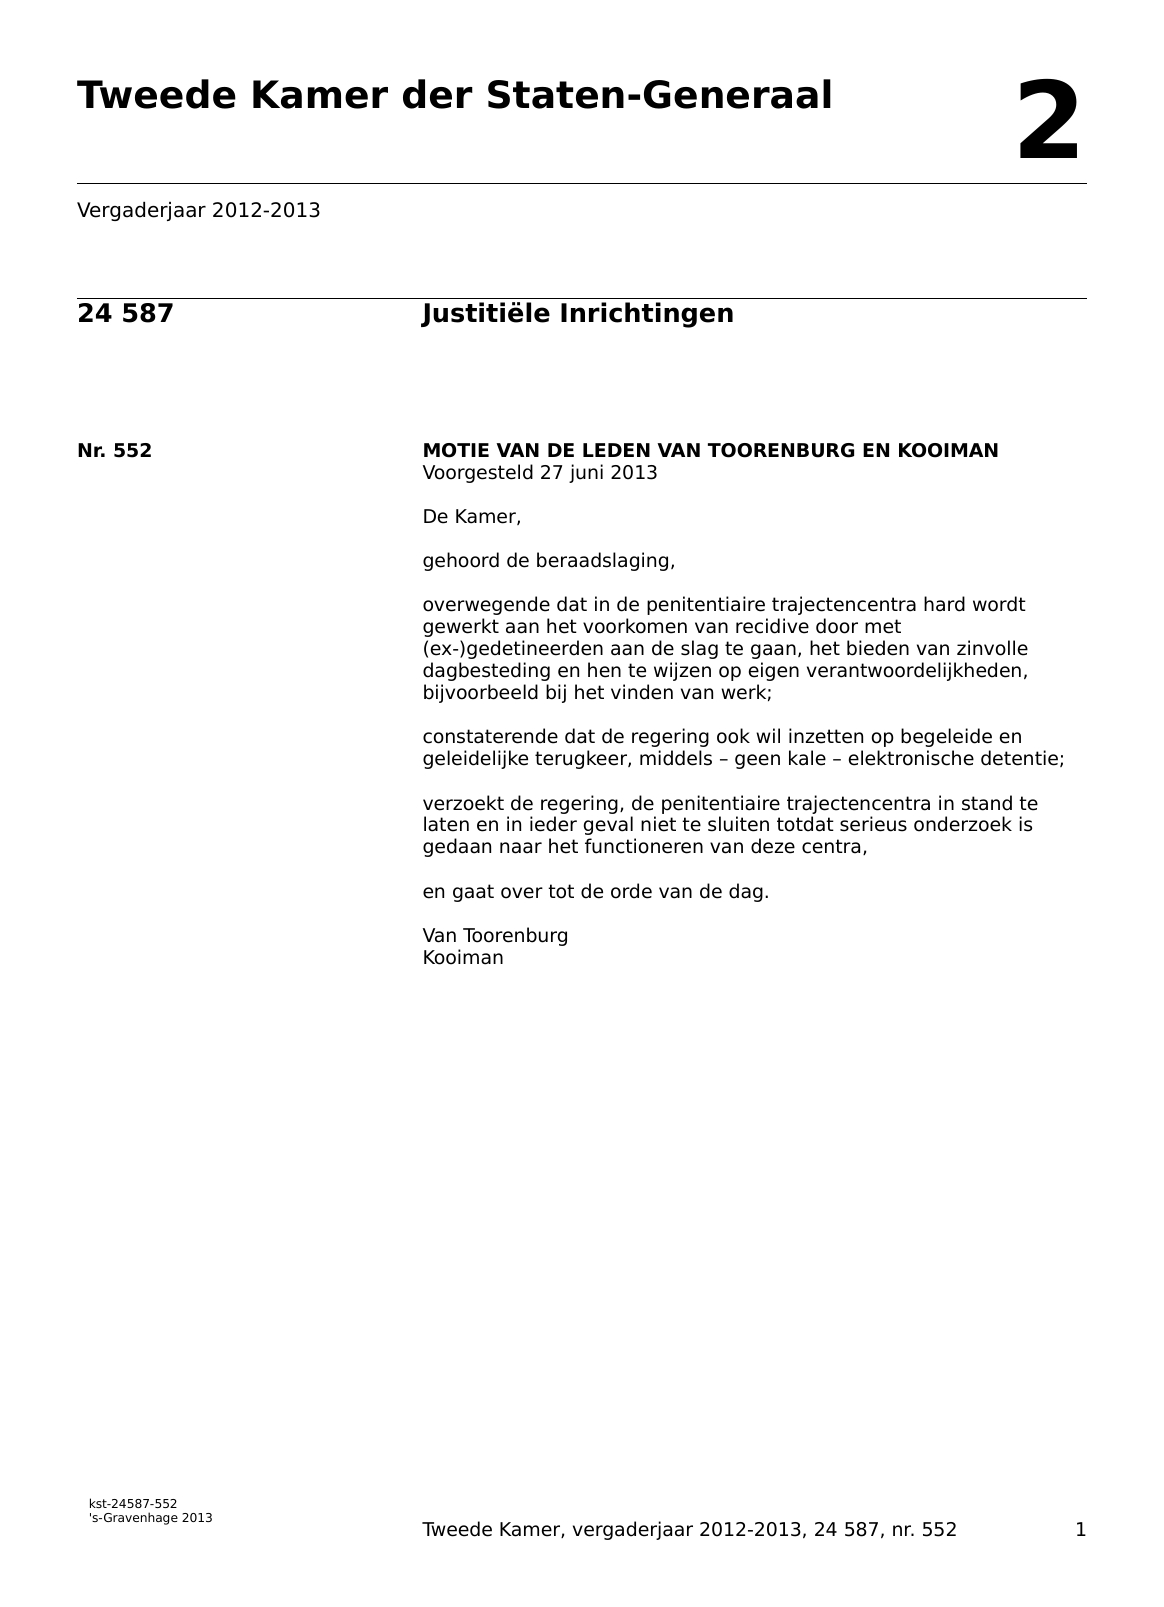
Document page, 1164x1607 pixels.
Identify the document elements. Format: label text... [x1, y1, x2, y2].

text gehoord de beraadslaging, [422, 550, 1087, 572]
text verzoekt de regering, de penitentiaire trajectencentra in stand te laten en in ieder geval niet te sluiten totdat serieus onderzoek is gedaan naar het functioneren van deze centra, [422, 792, 1087, 858]
subtitle Nr. 552 MOTIE VAN DE LEDEN VAN TOORENBURG EN KOOIMAN [77, 440, 1087, 462]
text overwegende dat in de penitentiaire trajectencentra hard wordt gewerkt aan het voorkomen van recidive door met (ex-)gedetineerden aan de slag te gaan, het bieden van zinvolle dagbesteding en hen te wijzen op eigen verantwoordelijkheden, bijvoorbeeld bij het vinden van werk; [422, 594, 1087, 704]
text 's-Gravenhage 2013 [88, 1511, 323, 1525]
text Kooiman [422, 947, 1087, 969]
text De Kamer, [422, 506, 1087, 528]
text Voorgesteld 27 juni 2013 [422, 462, 1087, 484]
text Van Toorenburg [422, 925, 1087, 947]
subtitle 24 587 Justitiële Inrichtingen [77, 299, 1087, 329]
text kst-24587-552 [88, 1497, 323, 1511]
text constaterende dat de regering ook wil inzetten op begeleide en geleidelijke terugkeer, middels – geen kale – elektronische detentie; [422, 726, 1087, 770]
table_header Tweede Kamer der Staten-Generaal [77, 59, 886, 183]
text en gaat over tot de orde van de dag. [422, 881, 1087, 902]
table_cell Vergaderjaar 2012-2013 [77, 184, 1087, 298]
table_header 2 [886, 59, 1087, 183]
